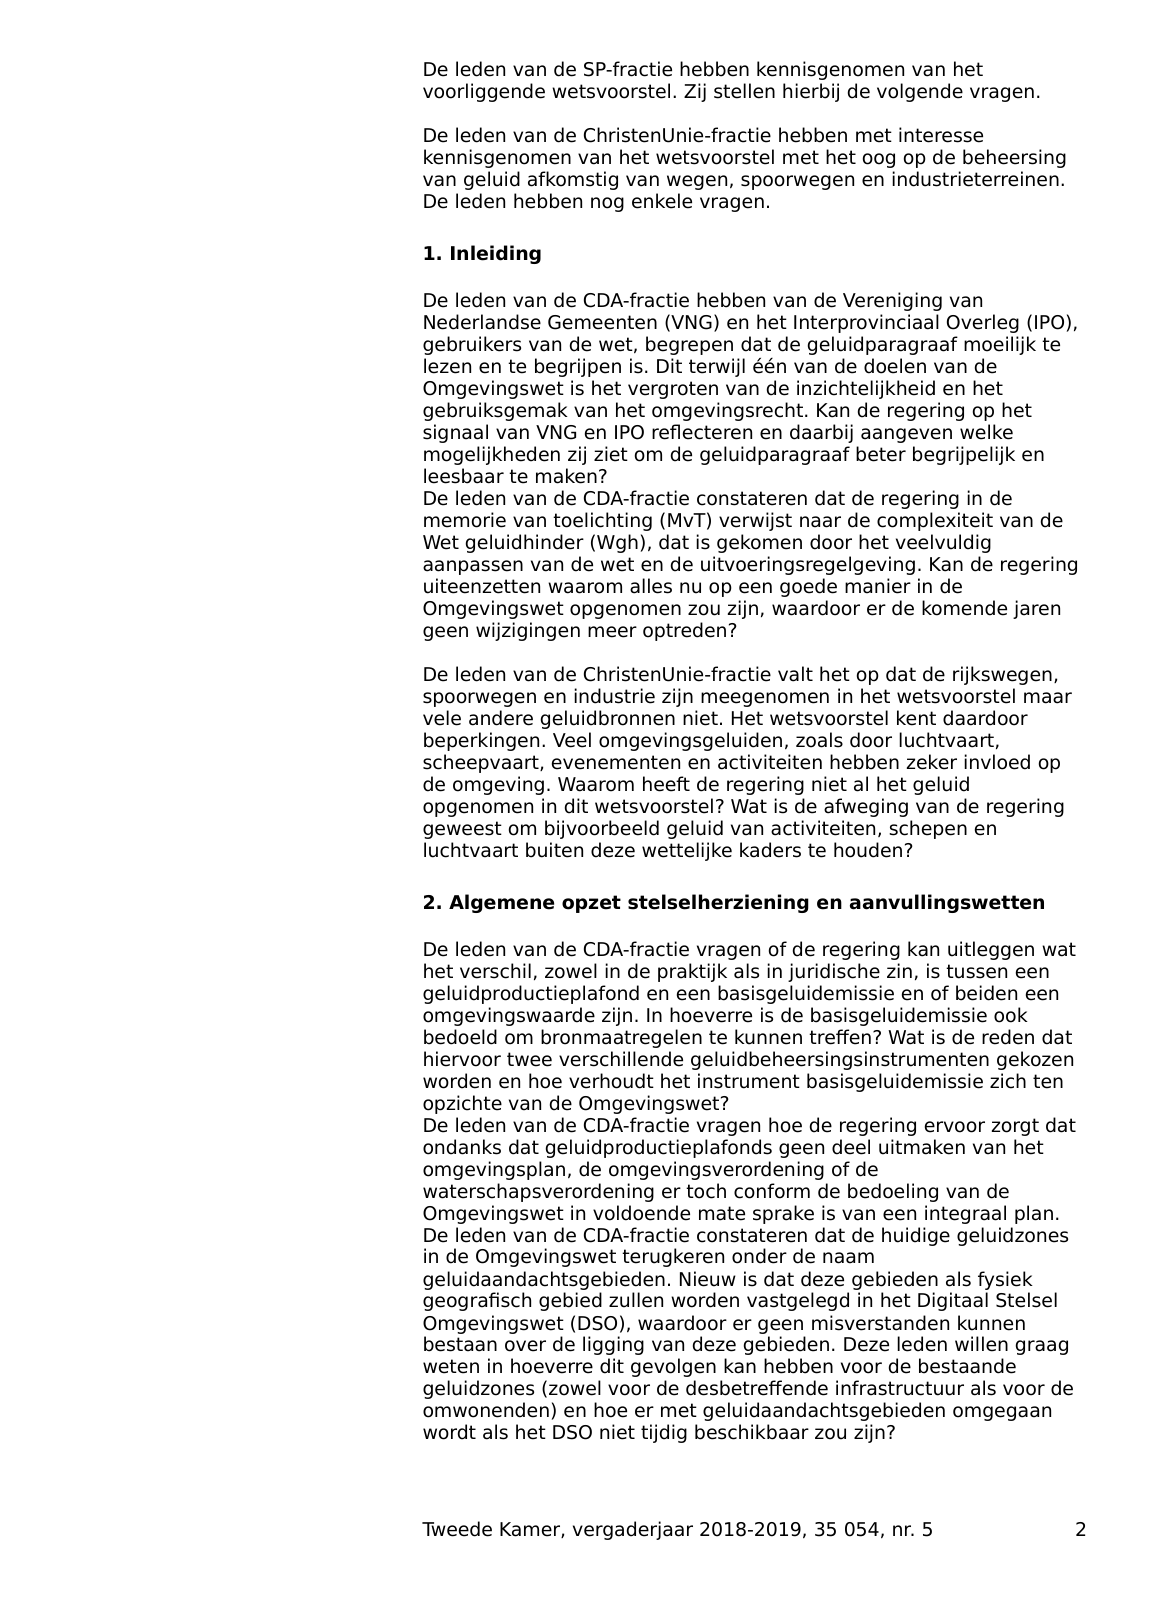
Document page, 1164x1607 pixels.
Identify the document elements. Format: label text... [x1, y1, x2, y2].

subtitle 2. Algemene opzet stelselherziening en aanvullingswetten [422, 892, 1087, 914]
text De leden van de SP-fractie hebben kennisgenomen van het voorliggende wetsvoorstel. Zij stellen hierbij de volgende vragen. [422, 59, 1087, 103]
text De leden van de CDA-fractie hebben van de Vereniging van Nederlandse Gemeenten (VNG) en het Interprovinciaal Overleg (IPO), gebruikers van de wet, begrepen dat de geluidparagraaf moeilijk te lezen en te begrijpen is. Dit terwijl één van de doelen van de Omgevingswet is het vergroten van de inzichtelijkheid en het gebruiksgemak van het omgevingsrecht. Kan de regering op het signaal van VNG en IPO reflecteren en daarbij aangeven welke mogelijkheden zij ziet om de geluidparagraaf beter begrijpelijk en leesbaar te maken? [422, 290, 1087, 488]
text De leden van de ChristenUnie-fractie valt het op dat de rijkswegen, spoorwegen en industrie zijn meegenomen in het wetsvoorstel maar vele andere geluidbronnen niet. Het wetsvoorstel kent daardoor beperkingen. Veel omgevingsgeluiden, zoals door luchtvaart, scheepvaart, evenementen en activiteiten hebben zeker invloed op de omgeving. Waarom heeft de regering niet al het geluid opgenomen in dit wetsvoorstel? Wat is de afweging van de regering geweest om bijvoorbeeld geluid van activiteiten, schepen en luchtvaart buiten deze wettelijke kaders te houden? [422, 664, 1087, 862]
text De leden van de CDA-fractie constateren dat de regering in de memorie van toelichting (MvT) verwijst naar de complexiteit van de Wet geluidhinder (Wgh), dat is gekomen door het veelvuldig aanpassen van de wet en de uitvoeringsregelgeving. Kan de regering uiteenzetten waarom alles nu op een goede manier in de Omgevingswet opgenomen zou zijn, waardoor er de komende jaren geen wijzigingen meer optreden? [422, 488, 1087, 642]
text De leden van de CDA-fractie constateren dat de huidige geluidzones in de Omgevingswet terugkeren onder de naam geluidaandachtsgebieden. Nieuw is dat deze gebieden als fysiek geografisch gebied zullen worden vastgelegd in het Digitaal Stelsel Omgevingswet (DSO), waardoor er geen misverstanden kunnen bestaan over de ligging van deze gebieden. Deze leden willen graag weten in hoeverre dit gevolgen kan hebben voor de bestaande geluidzones (zowel voor de desbetreffende infrastructuur als voor de omwonenden) en hoe er met geluidaandachtsgebieden omgegaan wordt als het DSO niet tijdig beschikbaar zou zijn? [422, 1224, 1087, 1444]
text De leden van de ChristenUnie-fractie hebben met interesse kennisgenomen van het wetsvoorstel met het oog op de beheersing van geluid afkomstig van wegen, spoorwegen en industrieterreinen. De leden hebben nog enkele vragen. [422, 125, 1087, 213]
subtitle 1. Inleiding [422, 243, 1087, 265]
text De leden van de CDA-fractie vragen of de regering kan uitleggen wat het verschil, zowel in de praktijk als in juridische zin, is tussen een geluidproductieplafond en een basisgeluidemissie en of beiden een omgevingswaarde zijn. In hoeverre is de basisgeluidemissie ook bedoeld om bronmaatregelen te kunnen treffen? Wat is de reden dat hiervoor twee verschillende geluidbeheersingsinstrumenten gekozen worden en hoe verhoudt het instrument basisgeluidemissie zich ten opzichte van de Omgevingswet? [422, 939, 1087, 1114]
text De leden van de CDA-fractie vragen hoe de regering ervoor zorgt dat ondanks dat geluidproductieplafonds geen deel uitmaken van het omgevingsplan, de omgevingsverordening of de waterschapsverordening er toch conform de bedoeling van de Omgevingswet in voldoende mate sprake is van een integraal plan. [422, 1114, 1087, 1224]
